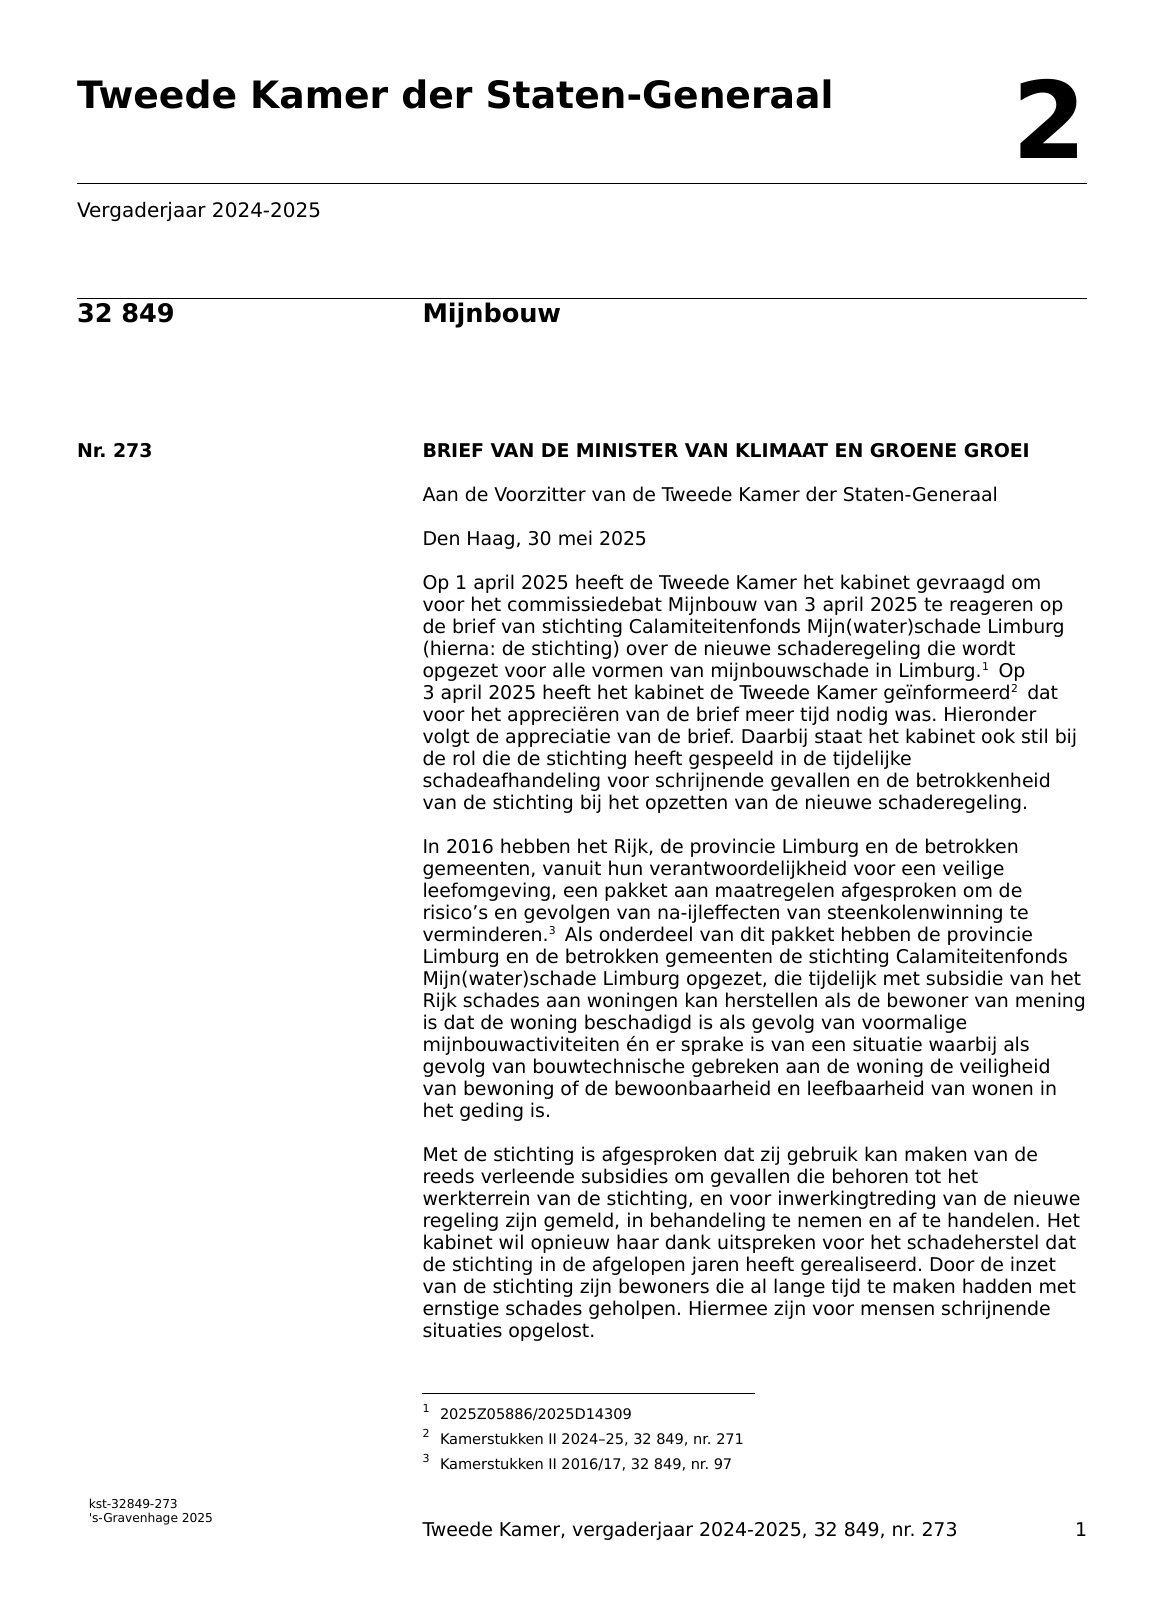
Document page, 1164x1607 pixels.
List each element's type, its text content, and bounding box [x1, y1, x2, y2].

text Den Haag, 30 mei 2025 [422, 528, 1087, 550]
text 's-Gravenhage 2025 [88, 1511, 323, 1525]
table_cell Vergaderjaar 2024-2025 [77, 184, 1087, 298]
text Aan de Voorzitter van de Tweede Kamer der Staten-Generaal [422, 484, 1087, 506]
text In 2016 hebben het Rijk, de provincie Limburg en de betrokken gemeenten, vanuit hun verantwoordelijkheid voor een veilige leefomgeving, een pakket aan maatregelen afgesproken om de risico’s en gevolgen van na-ijleffecten van steenkolenwinning te verminderen. Als onderdeel van dit pakket hebben de provincie Limburg en de betrokken gemeenten de stichting Calamiteitenfonds Mijn(water)schade Limburg opgezet, die tijdelijk met subsidie van het Rijk schades aan woningen kan herstellen als de bewoner van mening is dat de woning beschadigd is als gevolg van voormalige mijnbouwactiviteiten én er sprake is van een situatie waarbij als gevolg van bouwtechnische gebreken aan de woning de veiligheid van bewoning of de bewoonbaarheid en leefbaarheid van wonen in het geding is. [422, 836, 1087, 1122]
table_header Tweede Kamer der Staten-Generaal [77, 59, 886, 183]
text kst-32849-273 [88, 1497, 323, 1511]
text 2025Z05886/2025D14309 [422, 1402, 1087, 1424]
text Kamerstukken II 2024–25, 32 849, nr. 271 [422, 1427, 1087, 1449]
text Met de stichting is afgesproken dat zij gebruik kan maken van de reeds verleende subsidies om gevallen die behoren tot het werkterrein van de stichting, en voor inwerkingtreding van de nieuwe regeling zijn gemeld, in behandeling te nemen en af te handelen. Het kabinet wil opnieuw haar dank uitspreken voor het schadeherstel dat de stichting in de afgelopen jaren heeft gerealiseerd. Door de inzet van de stichting zijn bewoners die al lange tijd te maken hadden met ernstige schades geholpen. Hiermee zijn voor mensen schrijnende situaties opgelost. [422, 1144, 1087, 1342]
text Op 1 april 2025 heeft de Tweede Kamer het kabinet gevraagd om voor het commissiedebat Mijnbouw van 3 april 2025 te reageren op de brief van stichting Calamiteitenfonds Mijn(water)schade Limburg (hierna: de stichting) over de nieuwe schaderegeling die wordt opgezet voor alle vormen van mijnbouwschade in Limburg. Op 3 april 2025 heeft het kabinet de Tweede Kamer geïnformeerd dat voor het appreciëren van de brief meer tijd nodig was. Hieronder volgt de appreciatie van de brief. Daarbij staat het kabinet ook stil bij de rol die de stichting heeft gespeeld in de tijdelijke schadeafhandeling voor schrijnende gevallen en de betrokkenheid van de stichting bij het opzetten van de nieuwe schaderegeling. [422, 572, 1087, 814]
subtitle 32 849 Mijnbouw [77, 299, 1087, 329]
text Kamerstukken II 2016/17, 32 849, nr. 97 [422, 1452, 1087, 1474]
subtitle Nr. 273 BRIEF VAN DE MINISTER VAN KLIMAAT EN GROENE GROEI [77, 440, 1087, 462]
table_header 2 [886, 59, 1087, 183]
